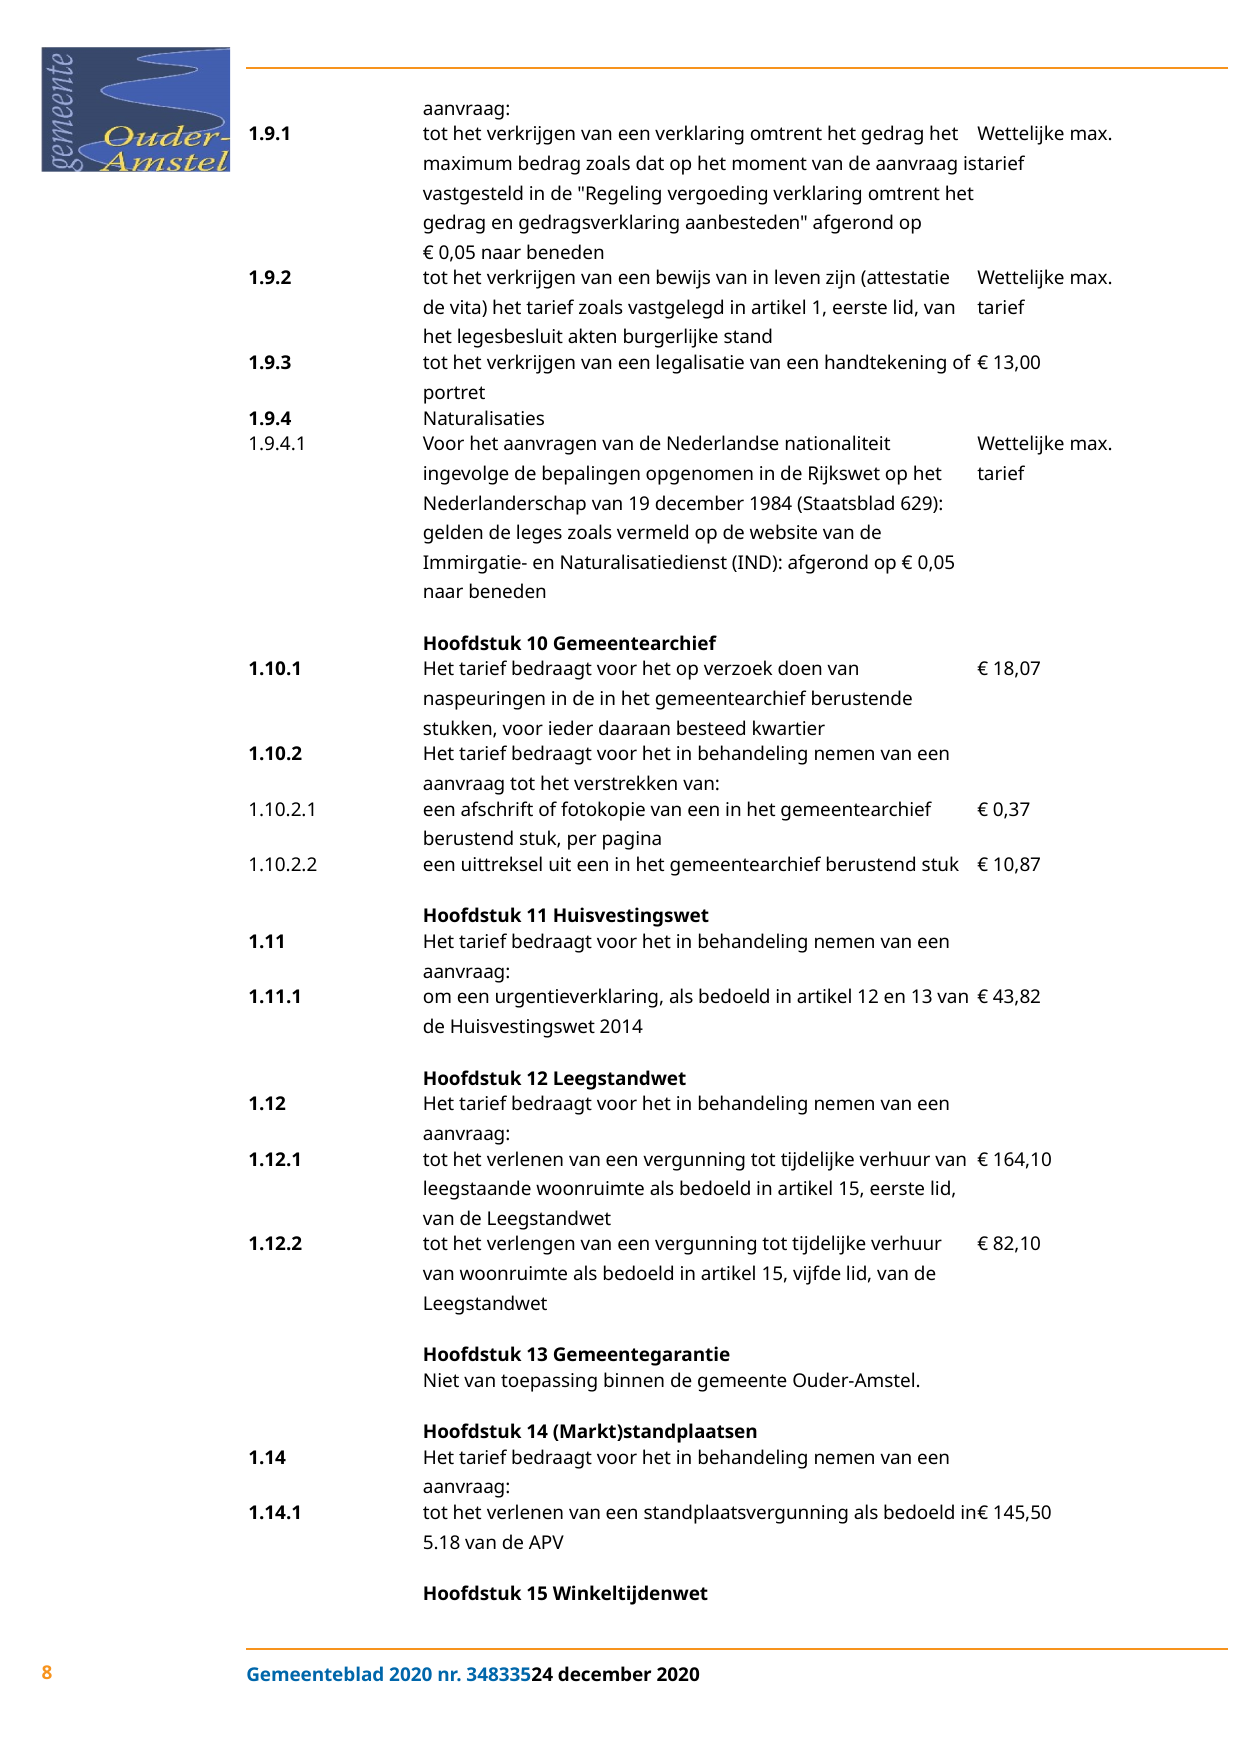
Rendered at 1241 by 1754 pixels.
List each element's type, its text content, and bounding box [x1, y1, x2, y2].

table_cell tot het verlenen van een vergunning tot tijdelijke verhuur van leegstaande woonruimte als bedoeld in artikel 15, eerste lid, van de Leegstandwet [423, 1146, 977, 1231]
table_cell 1.11.1 [248, 984, 423, 1039]
table_cell [977, 1341, 1152, 1367]
table_cell 1.9.1 [248, 121, 423, 264]
table_cell [977, 1316, 1152, 1341]
table_cell tot het verkrijgen van een verklaring omtrent het gedrag het maximum bedrag zoals dat op het moment van de aanvraag is vastgesteld in de "Regeling vergoeding verklaring omtrent het gedrag en gedragsverklaring aanbesteden" afgerond op € 0,05 naar beneden [423, 121, 977, 264]
table_cell Het tarief bedraagt voor het in behandeling nemen van een aanvraag: [423, 1090, 977, 1146]
table_cell 1.14.1 [248, 1500, 423, 1555]
table_cell [248, 1039, 423, 1065]
table_cell [977, 1039, 1152, 1065]
table_cell [248, 1581, 423, 1606]
table_cell Wettelijke max. tarief [977, 121, 1152, 264]
table_cell [248, 903, 423, 928]
table_cell [977, 1065, 1152, 1090]
table_cell 1.10.2 [248, 741, 423, 796]
table_cell € 10,87 [977, 851, 1152, 877]
table_cell Hoofdstuk 12 Leegstandwet [423, 1065, 977, 1090]
table_cell [248, 630, 423, 656]
table_cell € 0,37 [977, 796, 1152, 851]
table_cell Het tarief bedraagt voor het in behandeling nemen van een aanvraag: [423, 1444, 977, 1499]
table_cell [977, 95, 1152, 121]
table_cell 1.9.4 [248, 405, 423, 431]
table_cell [423, 877, 977, 903]
table_cell [423, 1393, 977, 1418]
table_cell Niet van toepassing binnen de gemeente Ouder-Amstel. [423, 1367, 977, 1393]
table_cell Het tarief bedraagt voor het in behandeling nemen van een aanvraag: [423, 928, 977, 984]
table_cell [977, 1555, 1152, 1581]
table_cell Wettelijke max. tarief [977, 265, 1152, 349]
table_cell [977, 1367, 1152, 1393]
table_cell 1.12.2 [248, 1231, 423, 1316]
table_cell Naturalisaties [423, 405, 977, 431]
table_cell Voor het aanvragen van de Nederlandse nationaliteit ingevolge de bepalingen opgenomen in de Rijkswet op het Nederlanderschap van 19 december 1984 (Staatsblad 629): gelden de leges zoals vermeld op de website van de Immirgatie- en Naturalisatiedienst (IND): afgerond op € 0,05 naar beneden [423, 431, 977, 604]
table_cell 1.14 [248, 1444, 423, 1499]
table_cell [977, 903, 1152, 928]
table_cell [977, 877, 1152, 903]
table_cell [248, 1555, 423, 1581]
table_cell 1.9.4.1 [248, 431, 423, 604]
table_cell [248, 1419, 423, 1444]
picture [41, 47, 231, 172]
table_cell [977, 1581, 1152, 1606]
table_cell [977, 630, 1152, 656]
table_cell Het tarief bedraagt voor het op verzoek doen van naspeuringen in de in het gemeentearchief berustende stukken, voor ieder daaraan besteed kwartier [423, 656, 977, 741]
table_cell [248, 1316, 423, 1341]
table_cell € 82,10 [977, 1231, 1152, 1316]
table_cell [248, 95, 423, 121]
table_cell Wettelijke max. tarief [977, 431, 1152, 604]
table_cell [248, 1065, 423, 1090]
table_cell [423, 1039, 977, 1065]
table_cell [977, 741, 1152, 796]
table_cell [977, 604, 1152, 630]
table_cell 1.10.2.1 [248, 796, 423, 851]
table_cell [977, 1419, 1152, 1444]
table_cell € 145,50 [977, 1500, 1152, 1555]
table_cell [248, 604, 423, 630]
table_cell [248, 877, 423, 903]
table_cell tot het verlengen van een vergunning tot tijdelijke verhuur van woonruimte als bedoeld in artikel 15, vijfde lid, van de Leegstandwet [423, 1231, 977, 1316]
table_cell een uittreksel uit een in het gemeentearchief berustend stuk [423, 851, 977, 877]
table_cell 1.10.2.2 [248, 851, 423, 877]
table_cell een afschrift of fotokopie van een in het gemeentearchief berustend stuk, per pagina [423, 796, 977, 851]
table_cell tot het verlenen van een standplaatsvergunning als bedoeld in 5.18 van de APV [423, 1500, 977, 1555]
table_cell [423, 1316, 977, 1341]
table_cell € 164,10 [977, 1146, 1152, 1231]
table_cell 1.9.3 [248, 350, 423, 405]
table_cell Hoofdstuk 11 Huisvestingswet [423, 903, 977, 928]
table_cell 1.12 [248, 1090, 423, 1146]
table_cell Hoofdstuk 13 Gemeentegarantie [423, 1341, 977, 1367]
table_cell Het tarief bedraagt voor het in behandeling nemen van een aanvraag tot het verstrekken van: [423, 741, 977, 796]
table_cell 1.11 [248, 928, 423, 984]
table_cell [977, 1090, 1152, 1146]
table_cell [248, 1367, 423, 1393]
table_cell tot het verkrijgen van een legalisatie van een handtekening of portret [423, 350, 977, 405]
table_cell € 18,07 [977, 656, 1152, 741]
table_cell aanvraag: [423, 95, 977, 121]
table_cell € 43,82 [977, 984, 1152, 1039]
table_cell [977, 1393, 1152, 1418]
table_cell Hoofdstuk 10 Gemeentearchief [423, 630, 977, 656]
table_cell tot het verkrijgen van een bewijs van in leven zijn (attestatie de vita) het tarief zoals vastgelegd in artikel 1, eerste lid, van het legesbesluit akten burgerlijke stand [423, 265, 977, 349]
table_cell [977, 405, 1152, 431]
table_cell [248, 1393, 423, 1418]
table_cell [423, 1555, 977, 1581]
table_cell € 13,00 [977, 350, 1152, 405]
table_cell 1.9.2 [248, 265, 423, 349]
table_cell om een urgentieverklaring, als bedoeld in artikel 12 en 13 van de Huisvestingswet 2014 [423, 984, 977, 1039]
table_cell [977, 1444, 1152, 1499]
table_cell Hoofdstuk 14 (Markt)standplaatsen [423, 1419, 977, 1444]
table_cell 1.12.1 [248, 1146, 423, 1231]
table_cell [977, 928, 1152, 984]
table_cell Hoofdstuk 15 Winkeltijdenwet [423, 1581, 977, 1606]
table_cell [423, 604, 977, 630]
table_cell [248, 1341, 423, 1367]
table_cell 1.10.1 [248, 656, 423, 741]
